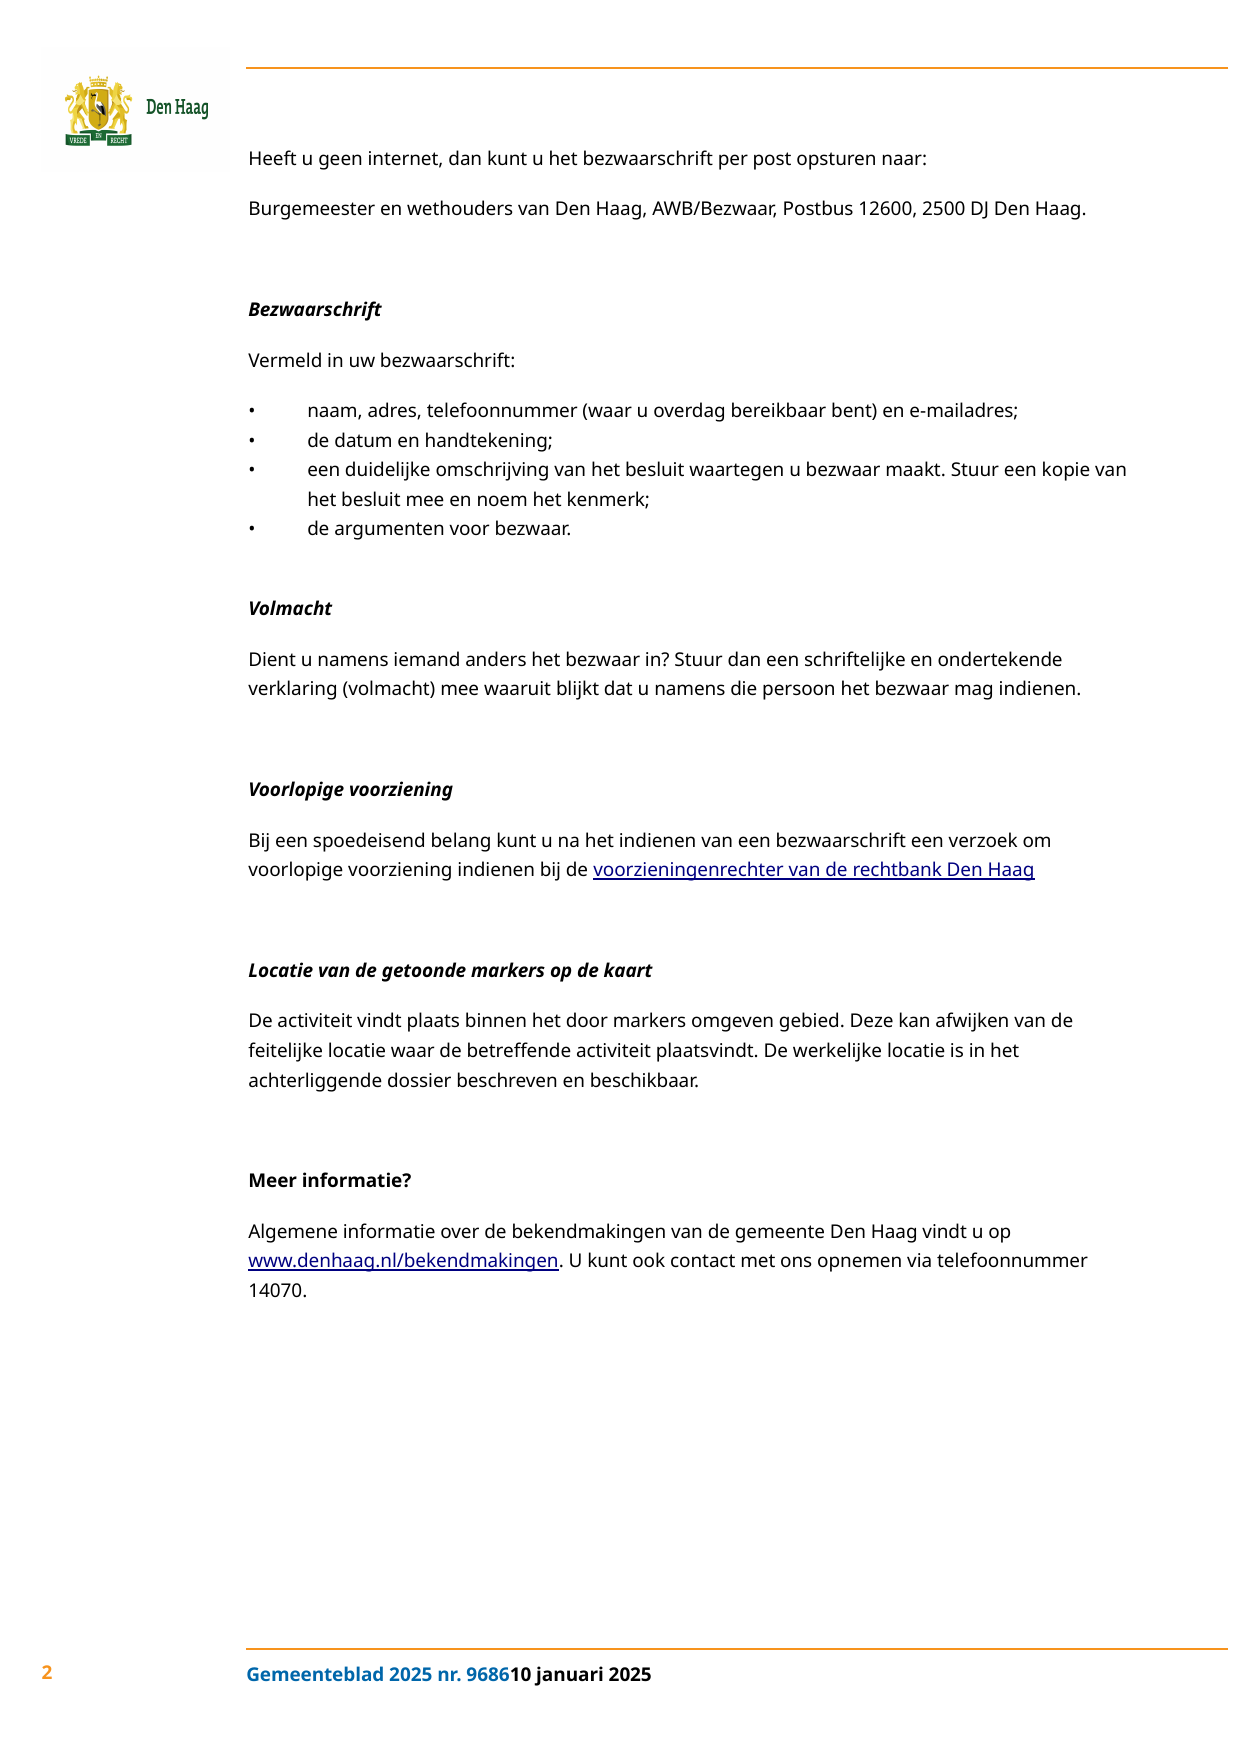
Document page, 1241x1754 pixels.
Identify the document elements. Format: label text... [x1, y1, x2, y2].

text Meer informatie? [248, 1168, 1152, 1193]
text Volmacht [248, 596, 1152, 621]
text Vermeld in uw bezwaarschrift: [248, 347, 1152, 373]
text Burgemeester en wethouders van Den Haag, AWB/Bezwaar, Postbus 12600, 2500 DJ Den Haag. [248, 196, 1152, 221]
list de datum en handtekening; [248, 427, 1152, 453]
picture [41, 47, 231, 172]
list de argumenten voor bezwaar. [248, 516, 1152, 541]
text Heeft u geen internet, dan kunt u het bezwaarschrift per post opsturen naar: [248, 145, 1152, 171]
text Algemene informatie over de bekendmakingen van de gemeente Den Haag vindt u op www.denhaag.nl/bekendmakingen. U kunt ook contact met ons opnemen via telefoonnummer 14070. [248, 1218, 1152, 1303]
text De activiteit vindt plaats binnen het door markers omgeven gebied. Deze kan afwijken van de feitelijke locatie waar de betreffende activiteit plaatsvindt. De werkelijke locatie is in het achterliggende dossier beschreven en beschikbaar. [248, 1008, 1152, 1093]
text Voorlopige voorziening [248, 776, 1152, 802]
text Bezwaarschrift [248, 296, 1152, 322]
text Dient u namens iemand anders het bezwaar in? Stuur dan een schriftelijke en ondertekende verklaring (volmacht) mee waaruit blijkt dat u namens die persoon het bezwaar mag indienen. [248, 646, 1152, 701]
list naam, adres, telefoonnummer (waar u overdag bereikbaar bent) en e-mailadres; [248, 397, 1152, 423]
list een duidelijke omschrijving van het besluit waartegen u bezwaar maakt. Stuur een kopie van het besluit mee en noem het kenmerk; [248, 456, 1152, 512]
text Locatie van de getoonde markers op de kaart [248, 957, 1152, 983]
text Bij een spoedeisend belang kunt u na het indienen van een bezwaarschrift een verzoek om voorlopige voorziening indienen bij de voorzieningenrechter van de rechtbank Den Haag [248, 827, 1152, 882]
